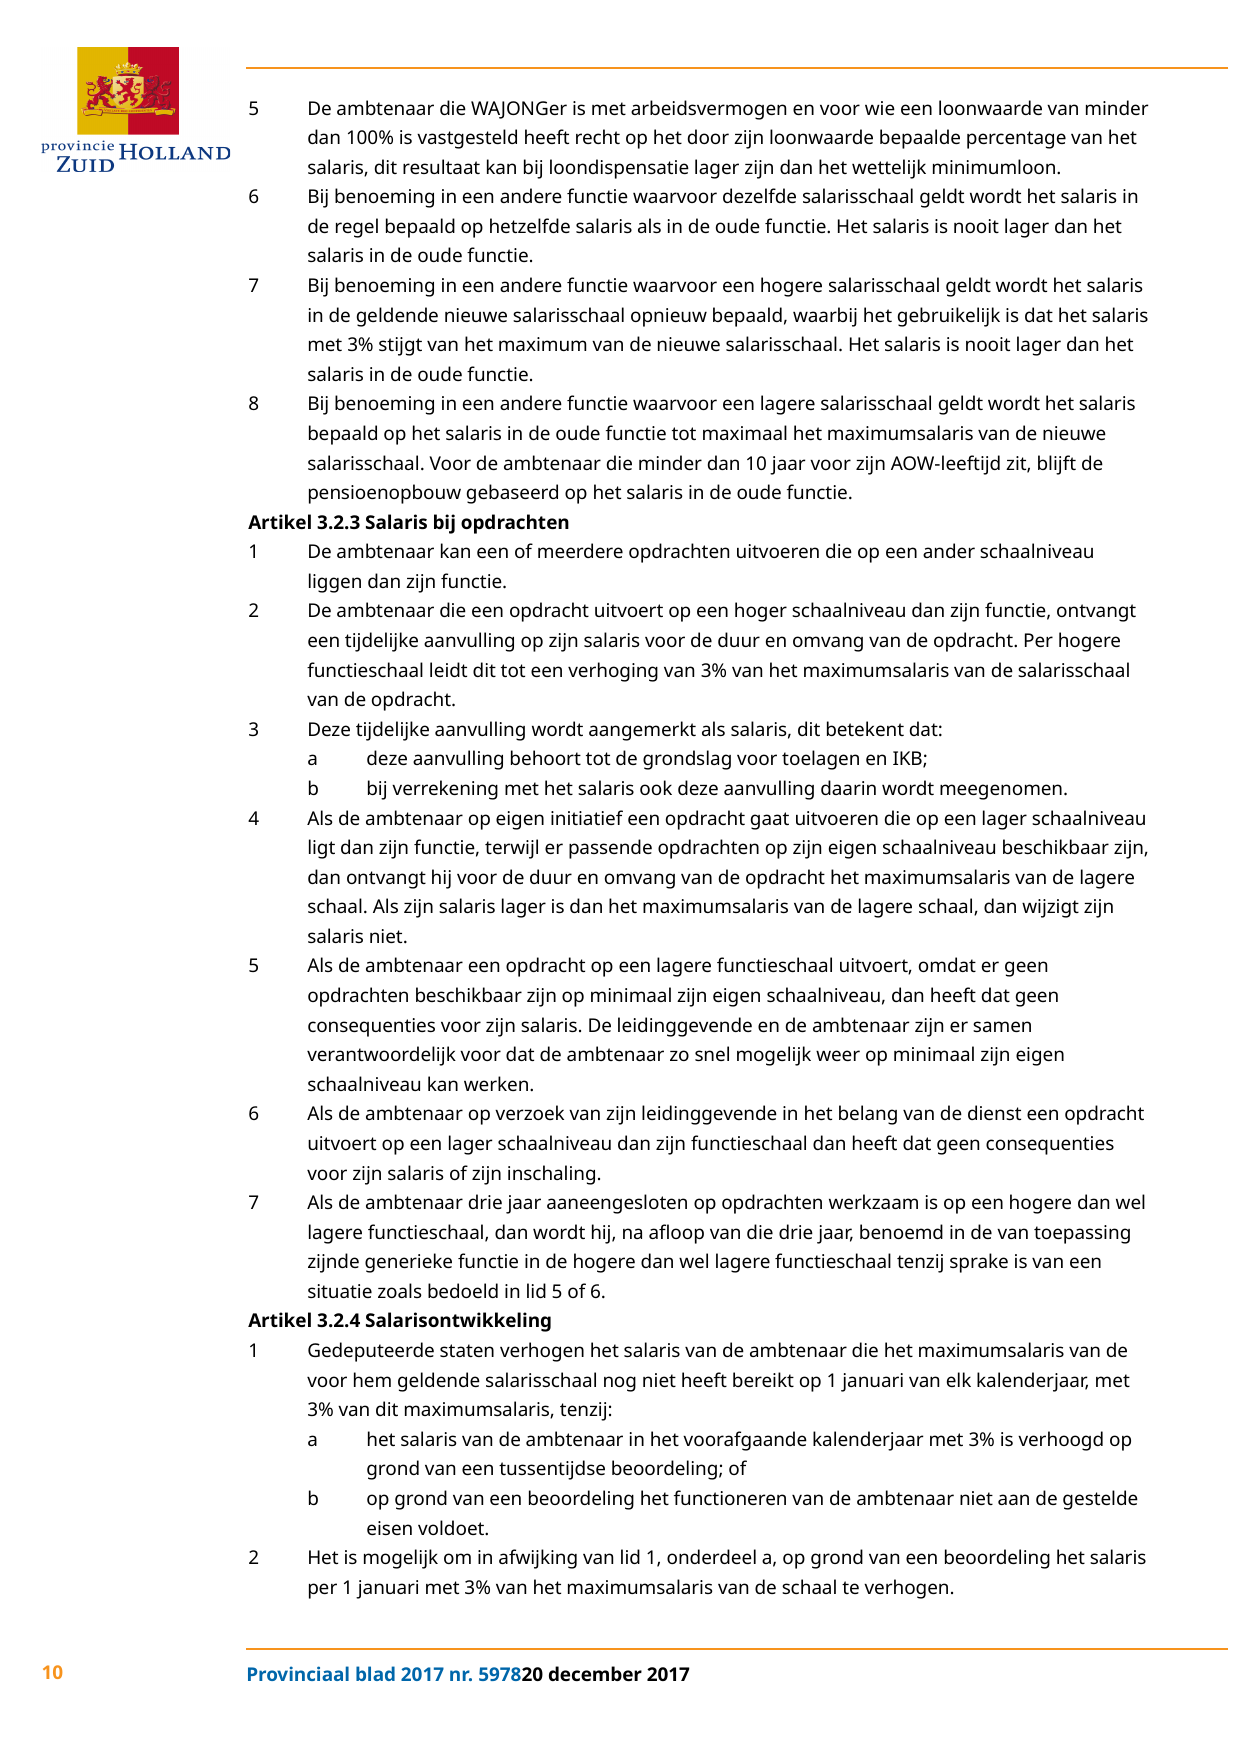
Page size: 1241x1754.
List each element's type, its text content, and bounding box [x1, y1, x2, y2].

list Bij benoeming in een andere functie waarvoor dezelfde salarisschaal geldt wordt het salaris in de regel bepaald op hetzelfde salaris als in de oude functie. Het salaris is nooit lager dan het salaris in de oude functie. [248, 183, 1152, 268]
list De ambtenaar die WAJONGer is met arbeidsvermogen en voor wie een loonwaarde van minder dan 100% is vastgesteld heeft recht op het door zijn loonwaarde bepaalde percentage van het salaris, dit resultaat kan bij loondispensatie lager zijn dan het wettelijk minimumloon. [248, 95, 1152, 180]
picture [41, 47, 231, 172]
list De ambtenaar kan een of meerdere opdrachten uitvoeren die op een ander schaalniveau liggen dan zijn functie. [248, 538, 1152, 594]
list het salaris van de ambtenaar in het voorafgaande kalenderjaar met 3% is verhoogd op grond van een tussentijdse beoordeling; of [307, 1426, 1152, 1481]
list Het is mogelijk om in afwijking van lid 1, onderdeel a, op grond van een beoordeling het salaris per 1 januari met 3% van het maximumsalaris van de schaal te verhogen. [248, 1544, 1152, 1600]
text Artikel 3.2.4 Salarisontwikkeling [248, 1308, 1152, 1333]
list Deze tijdelijke aanvulling wordt aangemerkt als salaris, dit betekent dat: [248, 716, 1152, 742]
list deze aanvulling behoort tot de grondslag voor toelagen en IKB; [307, 746, 1152, 771]
list De ambtenaar die een opdracht uitvoert op een hoger schaalniveau dan zijn functie, ontvangt een tijdelijke aanvulling op zijn salaris voor de duur en omvang van de opdracht. Per hogere functieschaal leidt dit tot een verhoging van 3% van het maximumsalaris van de salarisschaal van de opdracht. [248, 598, 1152, 712]
list Als de ambtenaar op verzoek van zijn leidinggevende in het belang van de dienst een opdracht uitvoert op een lager schaalniveau dan zijn functieschaal dan heeft dat geen consequenties voor zijn salaris of zijn inschaling. [248, 1101, 1152, 1186]
list Als de ambtenaar op eigen initiatief een opdracht gaat uitvoeren die op een lager schaalniveau ligt dan zijn functie, terwijl er passende opdrachten op zijn eigen schaalniveau beschikbaar zijn, dan ontvangt hij voor de duur en omvang van de opdracht het maximumsalaris van de lagere schaal. Als zijn salaris lager is dan het maximumsalaris van de lagere schaal, dan wijzigt zijn salaris niet. [248, 805, 1152, 949]
list Bij benoeming in een andere functie waarvoor een lagere salarisschaal geldt wordt het salaris bepaald op het salaris in de oude functie tot maximaal het maximumsalaris van de nieuwe salarisschaal. Voor de ambtenaar die minder dan 10 jaar voor zijn AOW-leeftijd zit, blijft de pensioenopbouw gebaseerd op het salaris in de oude functie. [248, 391, 1152, 505]
text Artikel 3.2.3 Salaris bij opdrachten [248, 509, 1152, 535]
list op grond van een beoordeling het functioneren van de ambtenaar niet aan de gestelde eisen voldoet. [307, 1485, 1152, 1541]
list bij verrekening met het salaris ook deze aanvulling daarin wordt meegenomen. [307, 775, 1152, 801]
list Gedeputeerde staten verhogen het salaris van de ambtenaar die het maximumsalaris van de voor hem geldende salarisschaal nog niet heeft bereikt op 1 januari van elk kalenderjaar, met 3% van dit maximumsalaris, tenzij: [248, 1337, 1152, 1422]
list Bij benoeming in een andere functie waarvoor een hogere salarisschaal geldt wordt het salaris in de geldende nieuwe salarisschaal opnieuw bepaald, waarbij het gebruikelijk is dat het salaris met 3% stijgt van het maximum van de nieuwe salarisschaal. Het salaris is nooit lager dan het salaris in de oude functie. [248, 272, 1152, 387]
list Als de ambtenaar een opdracht op een lagere functieschaal uitvoert, omdat er geen opdrachten beschikbaar zijn op minimaal zijn eigen schaalniveau, dan heeft dat geen consequenties voor zijn salaris. De leidinggevende en de ambtenaar zijn er samen verantwoordelijk voor dat de ambtenaar zo snel mogelijk weer op minimaal zijn eigen schaalniveau kan werken. [248, 953, 1152, 1097]
list Als de ambtenaar drie jaar aaneengesloten op opdrachten werkzaam is op een hogere dan wel lagere functieschaal, dan wordt hij, na afloop van die drie jaar, benoemd in de van toepassing zijnde generieke functie in de hogere dan wel lagere functieschaal tenzij sprake is van een situatie zoals bedoeld in lid 5 of 6. [248, 1189, 1152, 1304]
